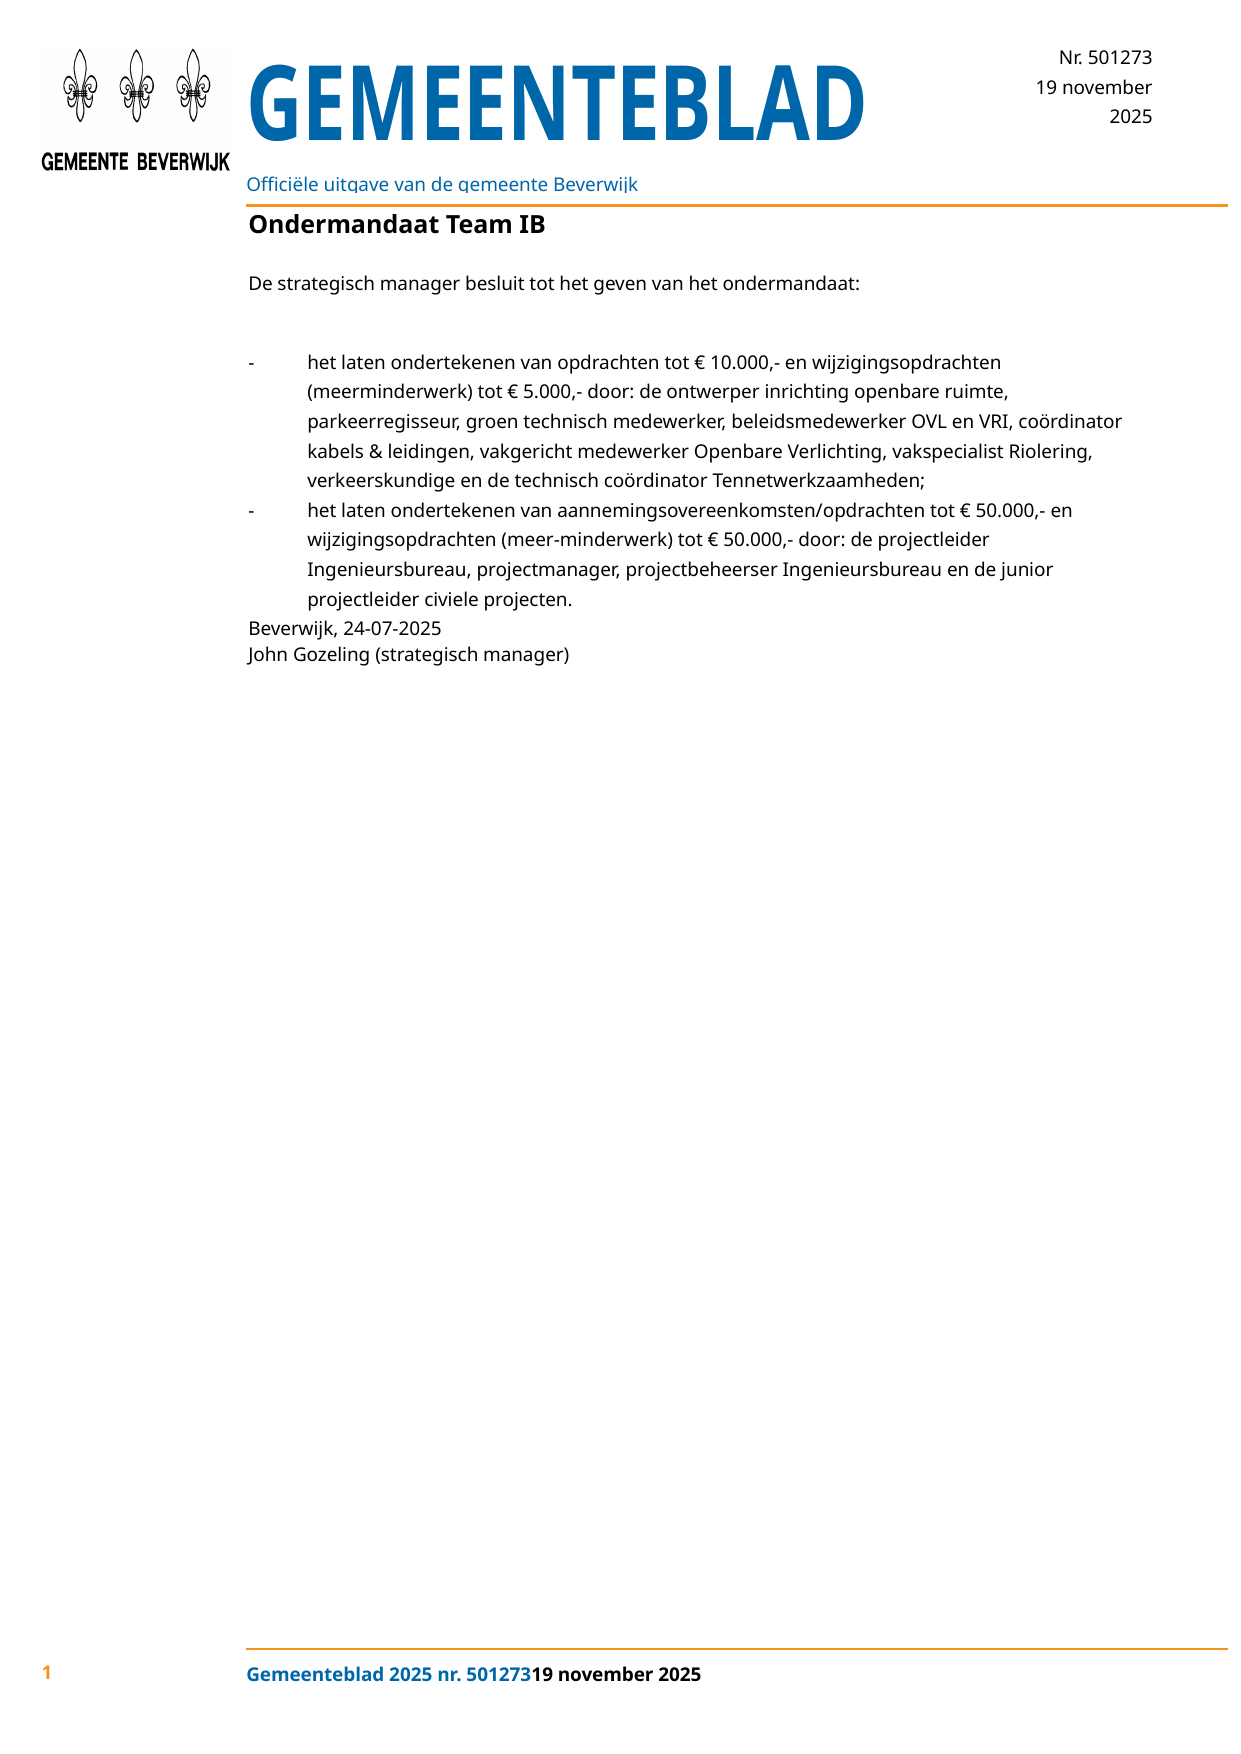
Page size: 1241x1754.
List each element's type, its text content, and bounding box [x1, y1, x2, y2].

picture [41, 47, 231, 172]
list het laten ondertekenen van opdrachten tot € 10.000,- en wijzigingsopdrachten (meerminderwerk) tot € 5.000,- door: de ontwerper inrichting openbare ruimte, parkeerregisseur, groen technisch medewerker, beleidsmedewerker OVL en VRI, coördinator kabels & leidingen, vakgericht medewerker Openbare Verlichting, vakspecialist Riolering, verkeerskundige en de technisch coördinator Tennetwerkzaamheden; [248, 349, 1152, 493]
text De strategisch manager besluit tot het geven van het ondermandaat: [248, 270, 1152, 296]
text Ondermandaat Team IB [248, 207, 1152, 241]
list het laten ondertekenen van aannemingsovereenkomsten/opdrachten tot € 50.000,- en wijzigingsopdrachten (meer-minderwerk) tot € 50.000,- door: de projectleider Ingenieursbureau, projectmanager, projectbeheerser Ingenieursbureau en de junior projectleider civiele projecten. [248, 497, 1152, 612]
text John Gozeling (strategisch manager) [248, 641, 1152, 667]
text Beverwijk, 24-07-2025 [248, 615, 1152, 641]
